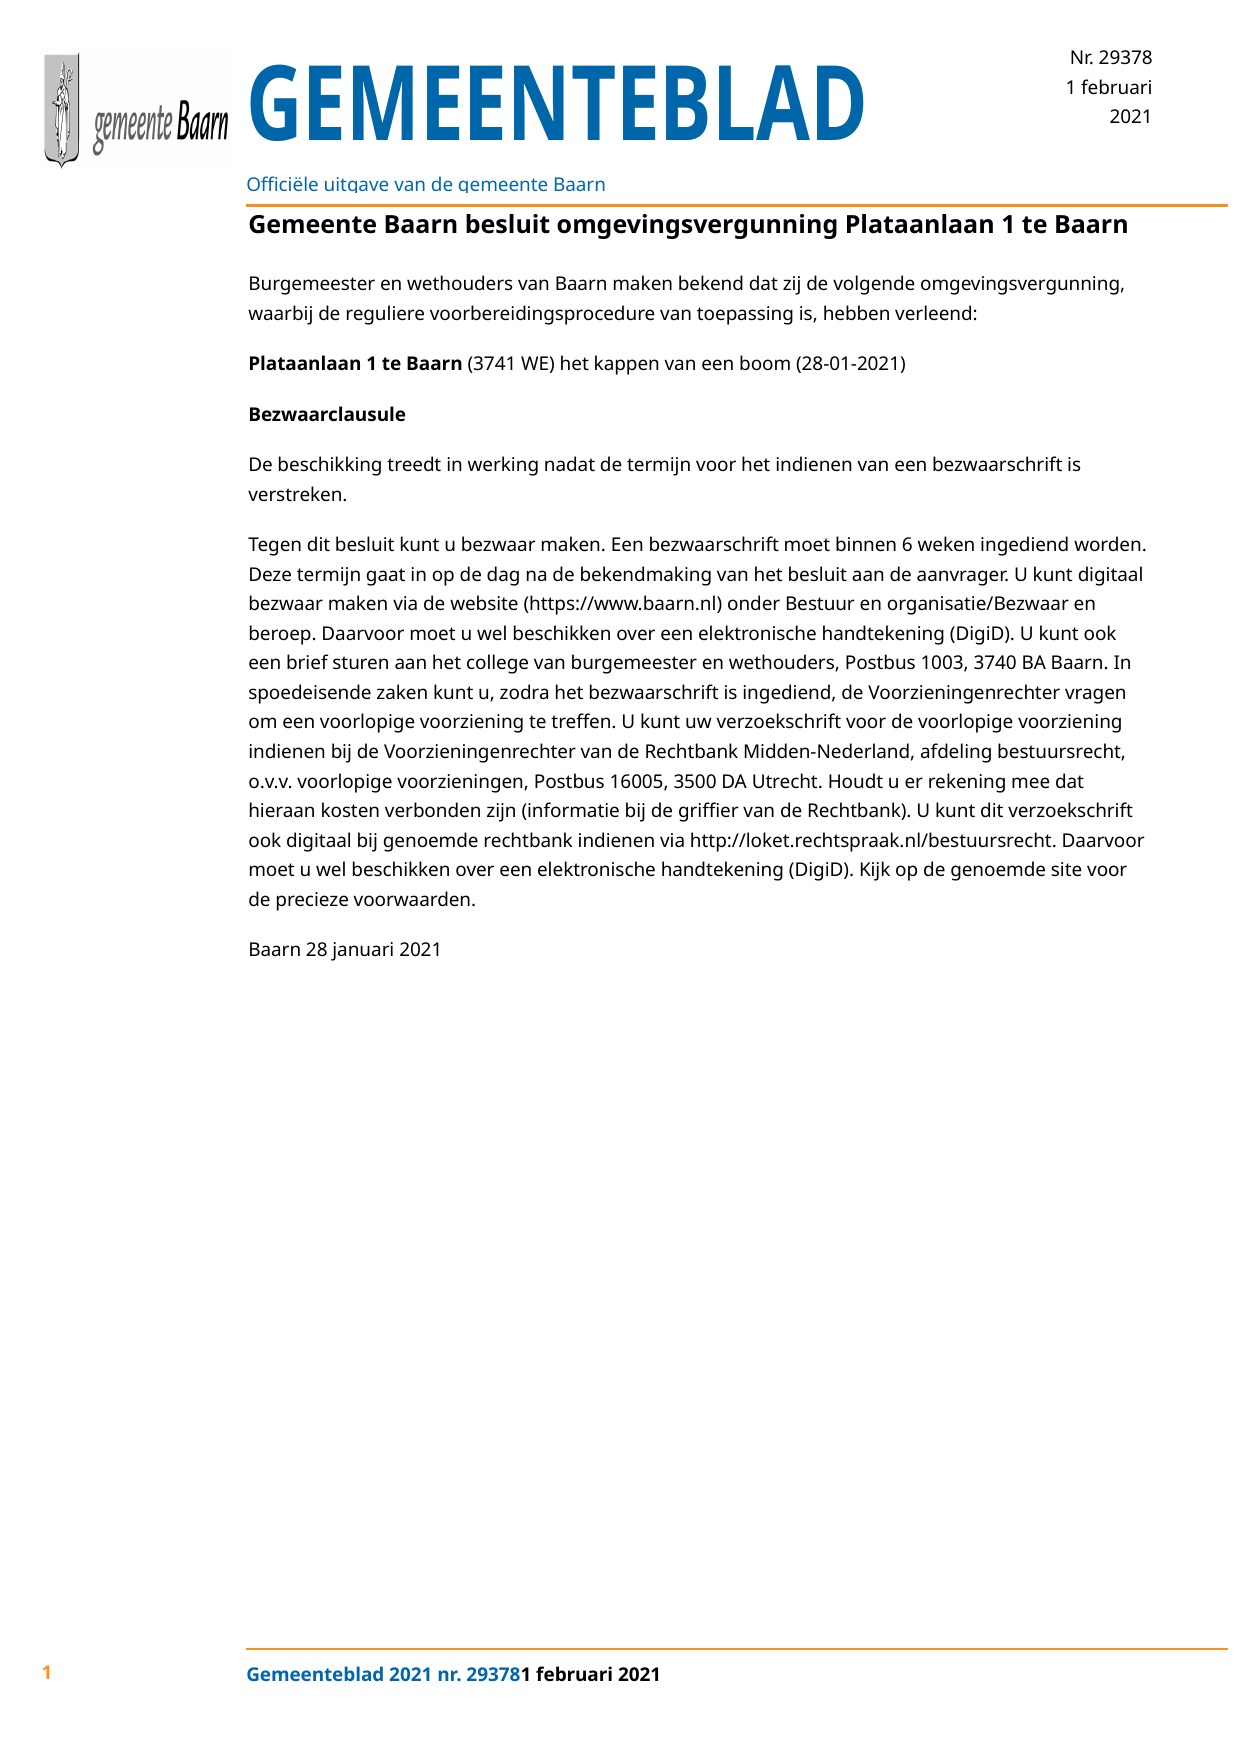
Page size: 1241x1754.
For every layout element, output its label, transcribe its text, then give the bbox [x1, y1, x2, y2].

text Plataanlaan 1 te Baarn (3741 WE) het kappen van een boom (28-01-2021) [248, 350, 1152, 376]
text Gemeente Baarn besluit omgevingsvergunning Plataanlaan 1 te Baarn [248, 207, 1152, 241]
text Burgemeester en wethouders van Baarn maken bekend dat zij de volgende omgevingsvergunning, waarbij de reguliere voorbereidingsprocedure van toepassing is, hebben verleend: [248, 270, 1152, 326]
picture [41, 47, 231, 172]
text Bezwaarclausule [248, 401, 1152, 426]
text Tegen dit besluit kunt u bezwaar maken. Een bezwaarschrift moet binnen 6 weken ingediend worden. Deze termijn gaat in op de dag na de bekendmaking van het besluit aan de aanvrager. U kunt digitaal bezwaar maken via de website (https://www.baarn.nl) onder Bestuur en organisatie/Bezwaar en beroep. Daarvoor moet u wel beschikken over een elektronische handtekening (DigiD). U kunt ook een brief sturen aan het college van burgemeester en wethouders, Postbus 1003, 3740 BA Baarn. In spoedeisende zaken kunt u, zodra het bezwaarschrift is ingediend, de Voorzieningenrechter vragen om een voorlopige voorziening te treffen. U kunt uw verzoekschrift voor de voorlopige voorziening indienen bij de Voorzieningenrechter van de Rechtbank Midden-Nederland, afdeling bestuursrecht, o.v.v. voorlopige voorzieningen, Postbus 16005, 3500 DA Utrecht. Houdt u er rekening mee dat hieraan kosten verbonden zijn (informatie bij de griffier van de Rechtbank). U kunt dit verzoekschrift ook digitaal bij genoemde rechtbank indienen via http://loket.rechtspraak.nl/bestuursrecht. Daarvoor moet u wel beschikken over een elektronische handtekening (DigiD). Kijk op de genoemde site voor de precieze voorwaarden. [248, 531, 1152, 912]
text De beschikking treedt in werking nadat de termijn voor het indienen van een bezwaarschrift is verstreken. [248, 451, 1152, 506]
text Baarn 28 januari 2021 [248, 937, 1152, 962]
